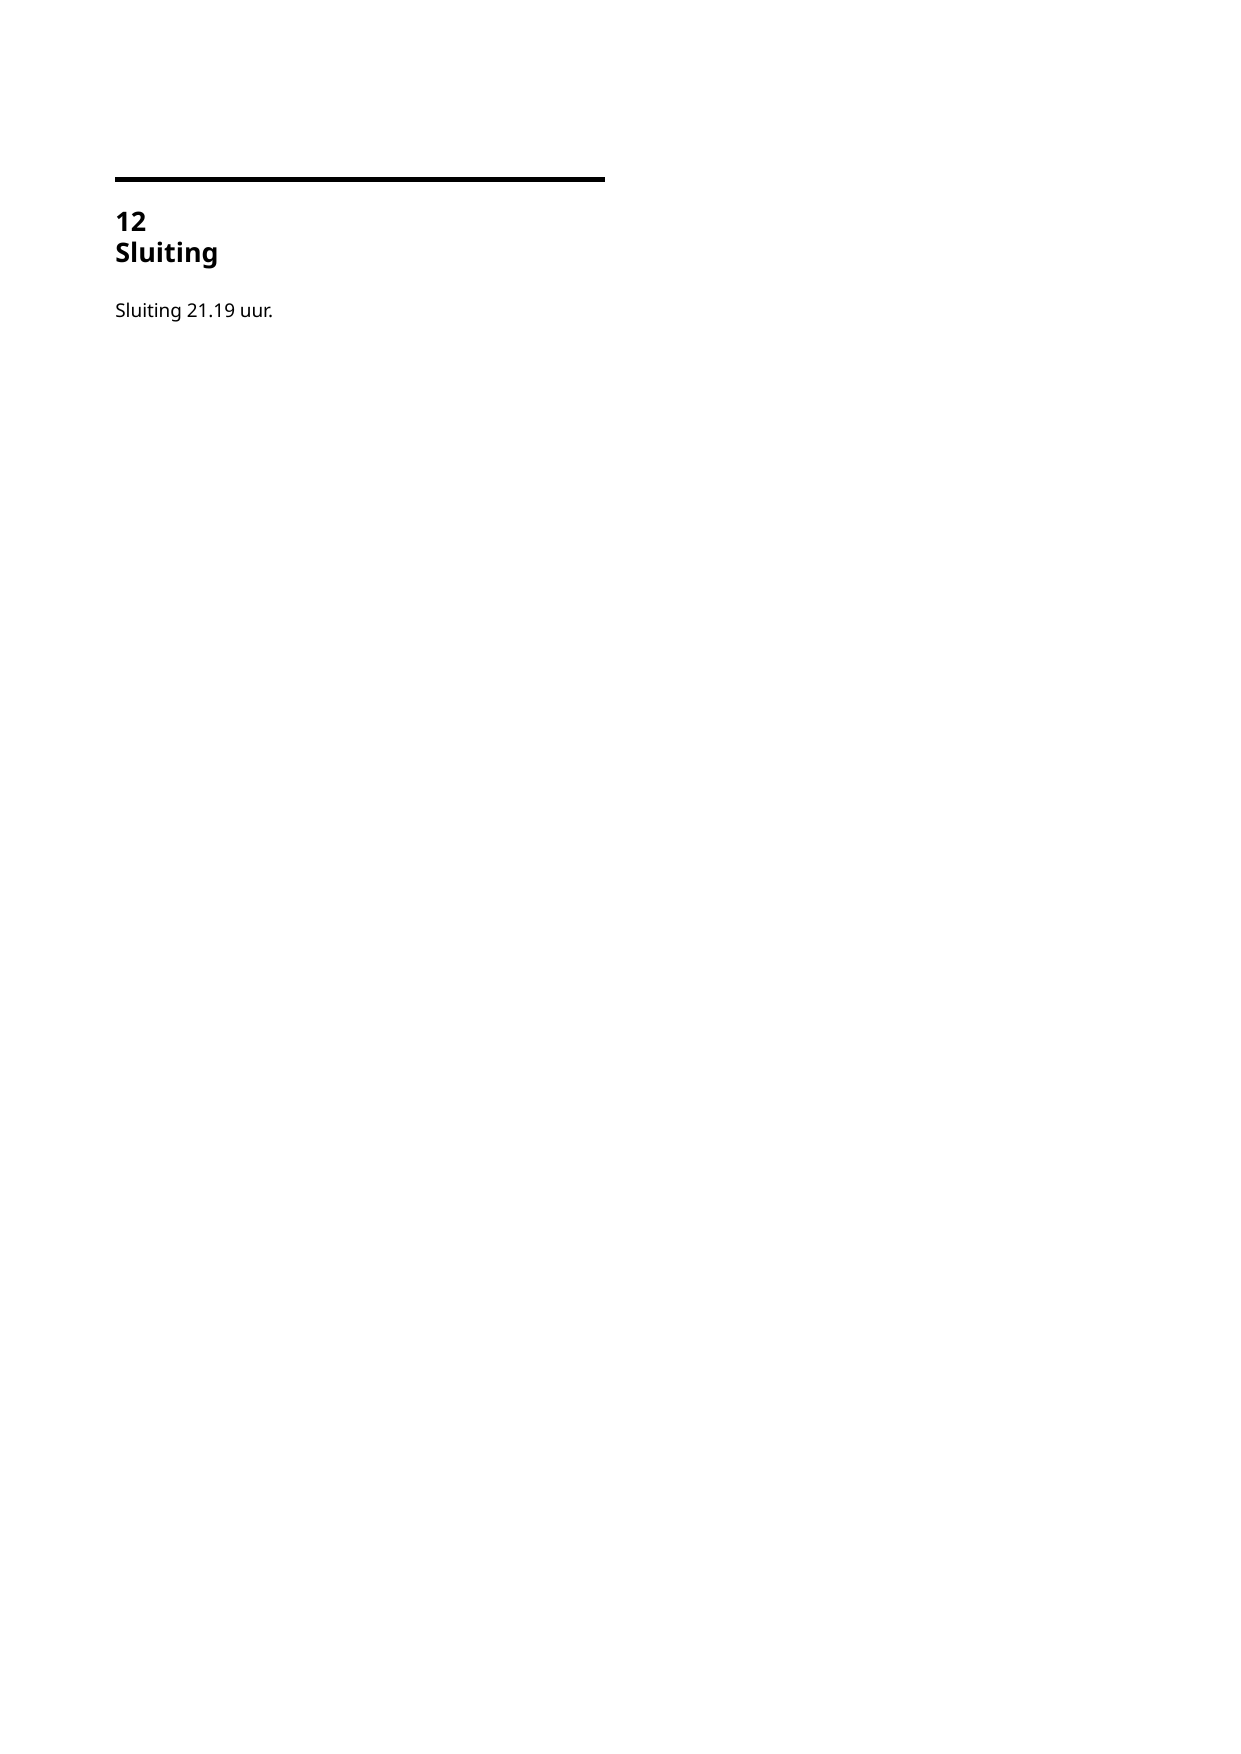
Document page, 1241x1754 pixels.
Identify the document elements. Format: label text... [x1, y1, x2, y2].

text 12 [115, 203, 605, 239]
text Sluiting 21.19 uur. [115, 302, 605, 322]
text Sluiting [115, 239, 605, 283]
